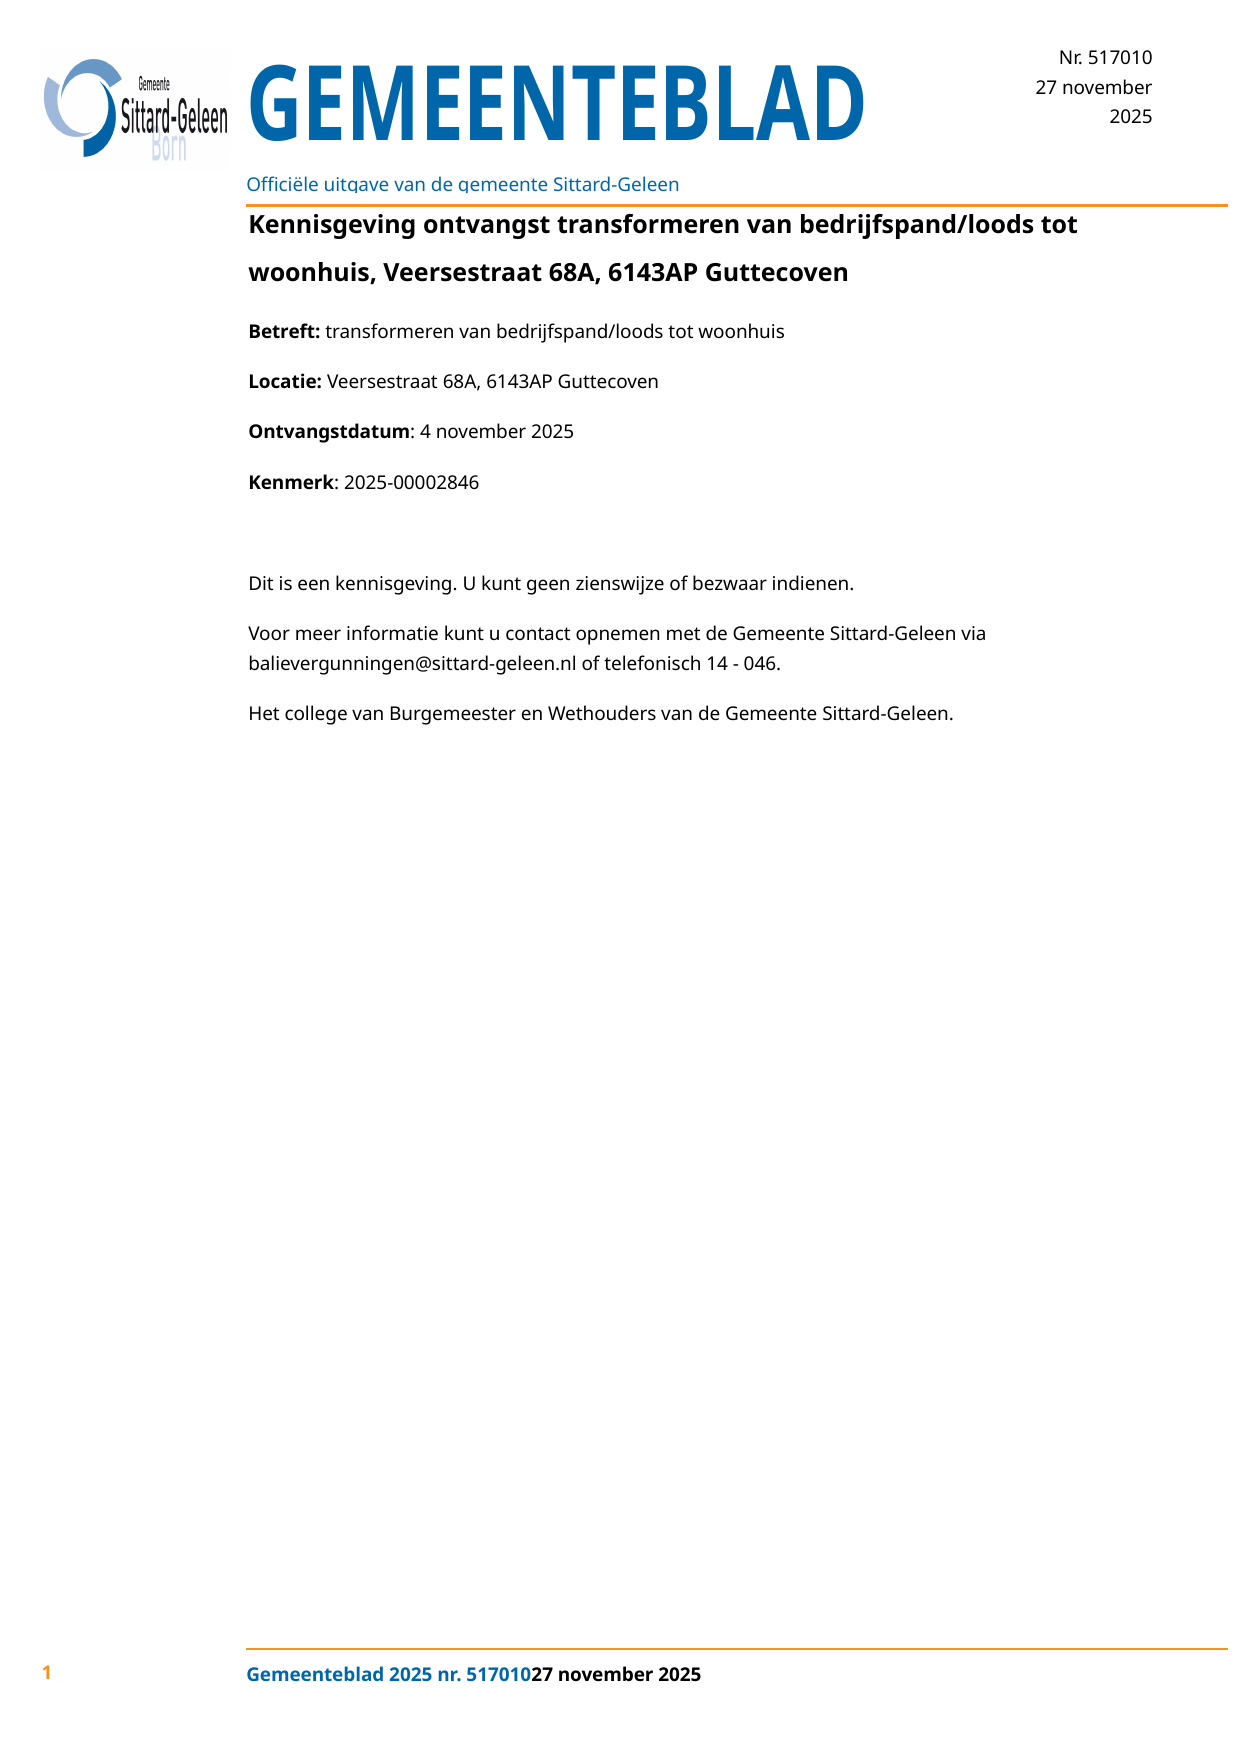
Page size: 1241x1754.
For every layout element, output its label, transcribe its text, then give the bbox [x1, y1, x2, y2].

text Locatie: Veersestraat 68A, 6143AP Guttecoven [248, 368, 1152, 394]
picture [41, 47, 231, 172]
text Kennisgeving ontvangst transformeren van bedrijfspand/loods tot woonhuis, Veersestraat 68A, 6143AP Guttecoven [248, 207, 1152, 288]
text Ontvangstdatum: 4 november 2025 [248, 419, 1152, 444]
text Het college van Burgemeester en Wethouders van de Gemeente Sittard-Geleen. [248, 700, 1152, 726]
text Kenmerk: 2025-00002846 [248, 469, 1152, 495]
text Voor meer informatie kunt u contact opnemen met de Gemeente Sittard-Geleen via balievergunningen@sittard-geleen.nl of telefonisch 14 - 046. [248, 620, 1152, 676]
text Betreft: transformeren van bedrijfspand/loods tot woonhuis [248, 318, 1152, 344]
text Dit is een kennisgeving. U kunt geen zienswijze of bezwaar indienen. [248, 570, 1152, 596]
